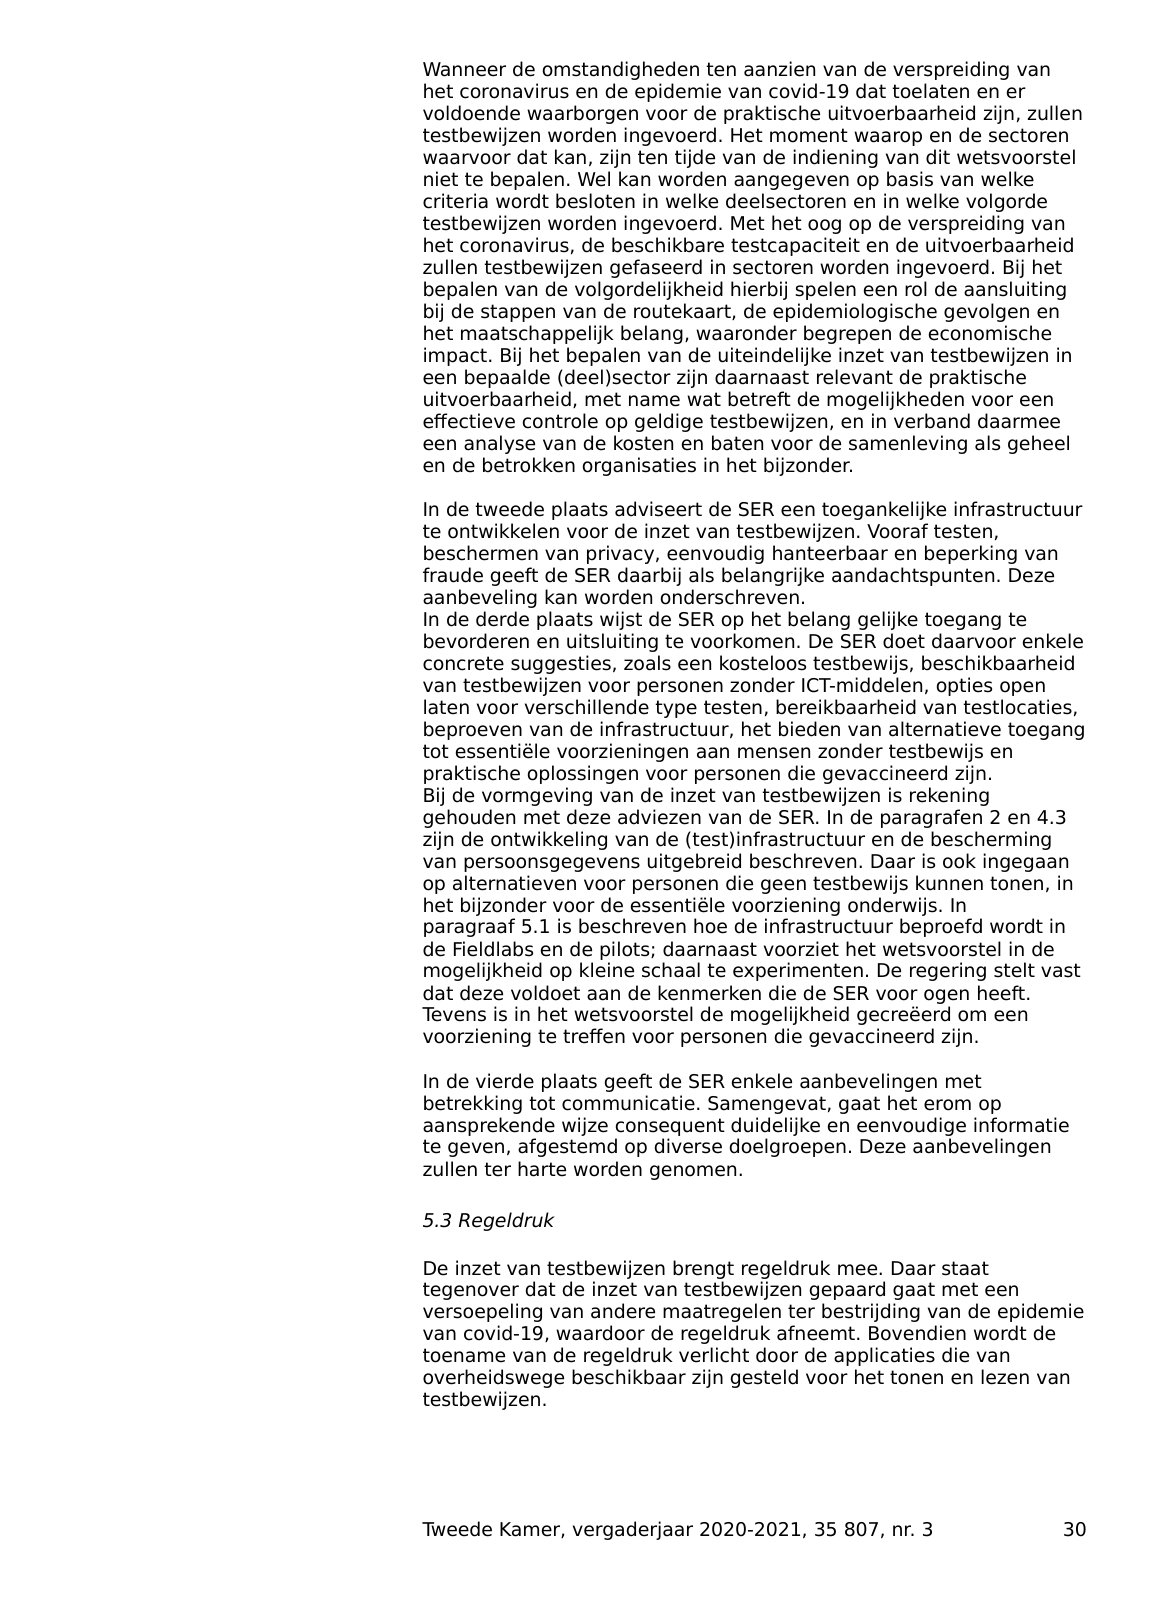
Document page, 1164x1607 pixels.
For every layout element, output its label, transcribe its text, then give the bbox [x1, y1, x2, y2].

text In de vierde plaats geeft de SER enkele aanbevelingen met betrekking tot communicatie. Samengevat, gaat het erom op aansprekende wijze consequent duidelijke en eenvoudige informatie te geven, afgestemd op diverse doelgroepen. Deze aanbevelingen zullen ter harte worden genomen. [422, 1071, 1087, 1180]
text Bij de vormgeving van de inzet van testbewijzen is rekening gehouden met deze adviezen van de SER. In de paragrafen 2 en 4.3 zijn de ontwikkeling van de (test)infrastructuur en de bescherming van persoonsgegevens uitgebreid beschreven. Daar is ook ingegaan op alternatieven voor personen die geen testbewijs kunnen tonen, in het bijzonder voor de essentiële voorziening onderwijs. In paragraaf 5.1 is beschreven hoe de infrastructuur beproefd wordt in de Fieldlabs en de pilots; daarnaast voorziet het wetsvoorstel in de mogelijkheid op kleine schaal te experimenten. De regering stelt vast dat deze voldoet aan de kenmerken die de SER voor ogen heeft. Tevens is in het wetsvoorstel de mogelijkheid gecreëerd om een voorziening te treffen voor personen die gevaccineerd zijn. [422, 784, 1087, 1048]
text In de tweede plaats adviseert de SER een toegankelijke infrastructuur te ontwikkelen voor de inzet van testbewijzen. Vooraf testen, beschermen van privacy, eenvoudig hanteerbaar en beperking van fraude geeft de SER daarbij als belangrijke aandachtspunten. Deze aanbeveling kan worden onderschreven. [422, 499, 1087, 609]
text De inzet van testbewijzen brengt regeldruk mee. Daar staat tegenover dat de inzet van testbewijzen gepaard gaat met een versoepeling van andere maatregelen ter bestrijding van de epidemie van covid-19, waardoor de regeldruk afneemt. Bovendien wordt de toename van de regeldruk verlicht door de applicaties die van overheidswege beschikbaar zijn gesteld voor het tonen en lezen van testbewijzen. [422, 1257, 1087, 1411]
text Wanneer de omstandigheden ten aanzien van de verspreiding van het coronavirus en de epidemie van covid-19 dat toelaten en er voldoende waarborgen voor de praktische uitvoerbaarheid zijn, zullen testbewijzen worden ingevoerd. Het moment waarop en de sectoren waarvoor dat kan, zijn ten tijde van de indiening van dit wetsvoorstel niet te bepalen. Wel kan worden aangegeven op basis van welke criteria wordt besloten in welke deelsectoren en in welke volgorde testbewijzen worden ingevoerd. Met het oog op de verspreiding van het coronavirus, de beschikbare testcapaciteit en de uitvoerbaarheid zullen testbewijzen gefaseerd in sectoren worden ingevoerd. Bij het bepalen van de volgordelijkheid hierbij spelen een rol de aansluiting bij de stappen van de routekaart, de epidemiologische gevolgen en het maatschappelijk belang, waaronder begrepen de economische impact. Bij het bepalen van de uiteindelijke inzet van testbewijzen in een bepaalde (deel)sector zijn daarnaast relevant de praktische uitvoerbaarheid, met name wat betreft de mogelijkheden voor een effectieve controle op geldige testbewijzen, en in verband daarmee een analyse van de kosten en baten voor de samenleving als geheel en de betrokken organisaties in het bijzonder. [422, 59, 1087, 477]
text In de derde plaats wijst de SER op het belang gelijke toegang te bevorderen en uitsluiting te voorkomen. De SER doet daarvoor enkele concrete suggesties, zoals een kosteloos testbewijs, beschikbaarheid van testbewijzen voor personen zonder ICT-middelen, opties open laten voor verschillende type testen, bereikbaarheid van testlocaties, beproeven van de infrastructuur, het bieden van alternatieve toegang tot essentiële voorzieningen aan mensen zonder testbewijs en praktische oplossingen voor personen die gevaccineerd zijn. [422, 609, 1087, 784]
subtitle 5.3 Regeldruk [422, 1210, 1087, 1232]
